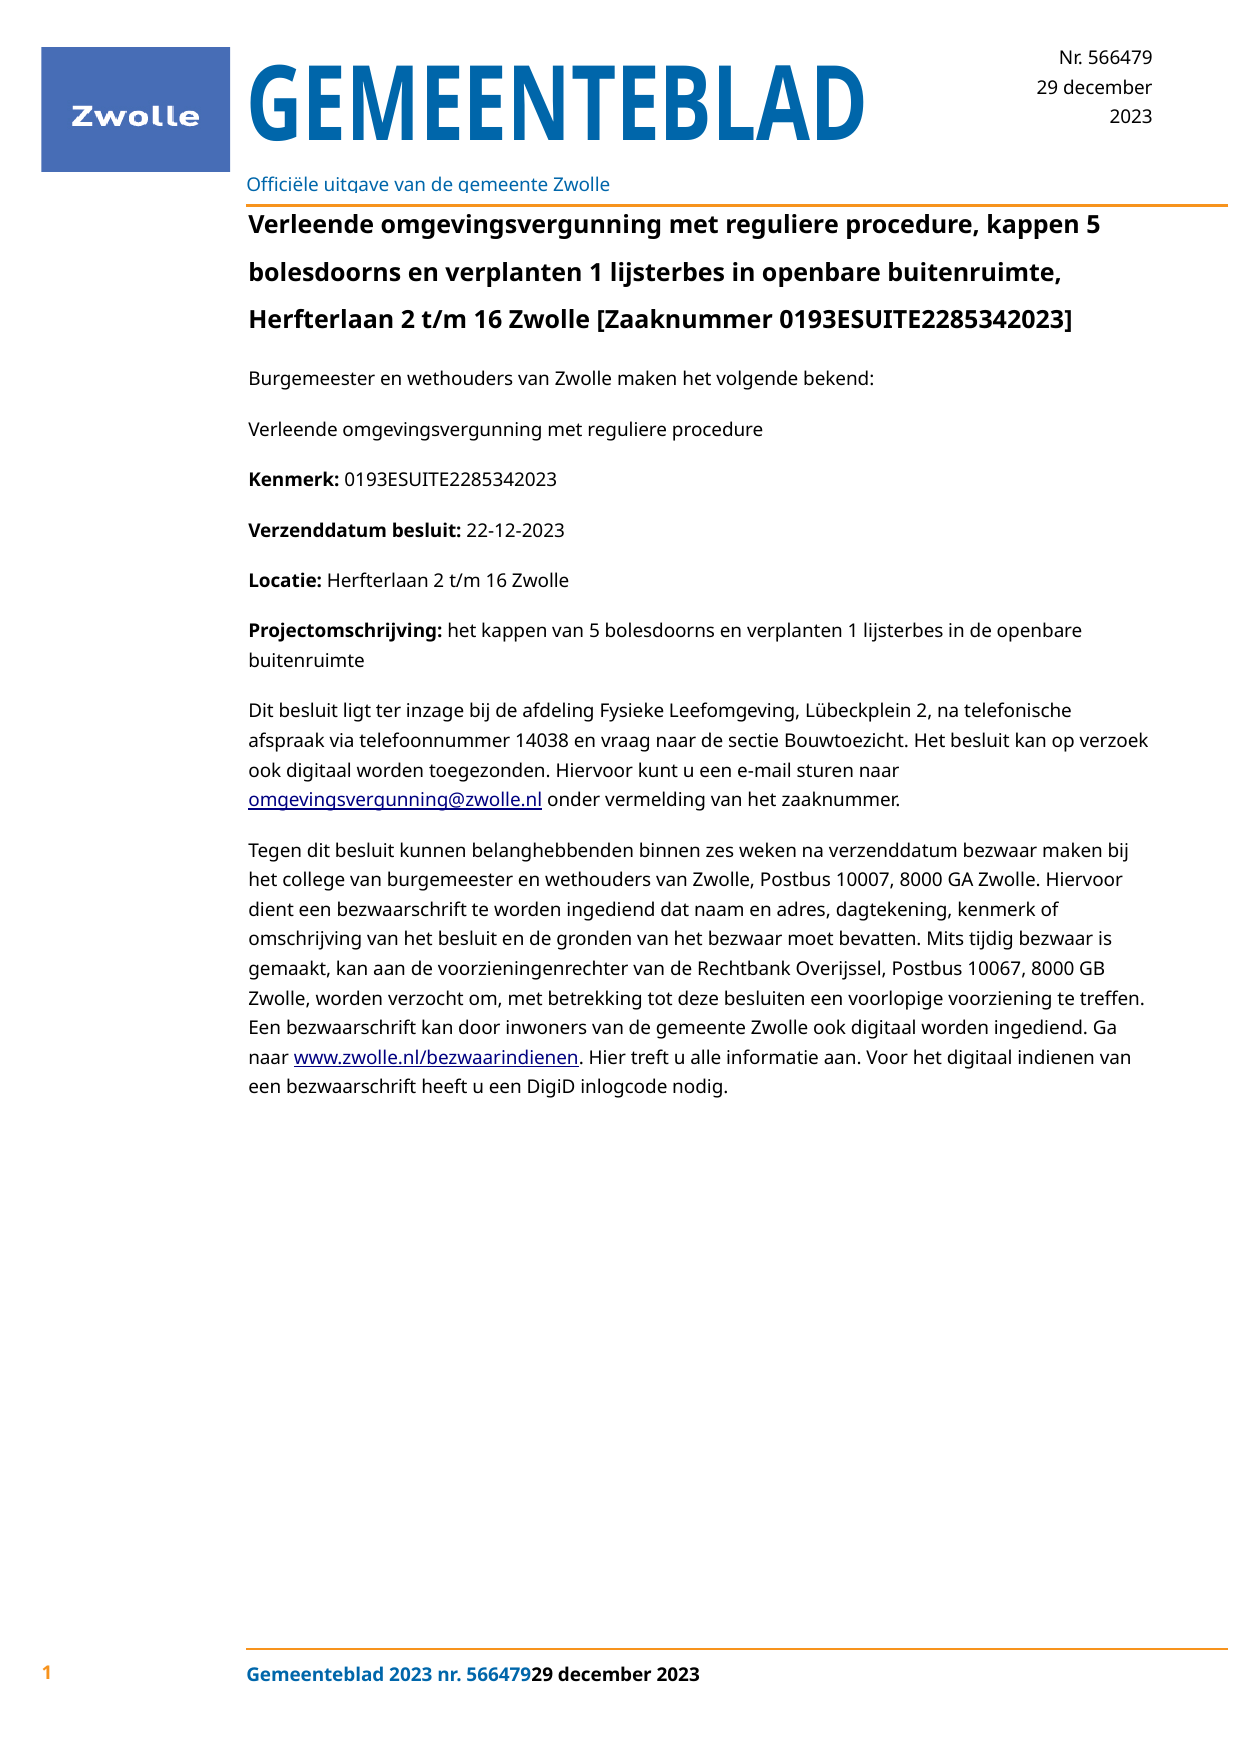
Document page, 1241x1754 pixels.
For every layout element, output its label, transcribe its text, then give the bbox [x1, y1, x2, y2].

text Tegen dit besluit kunnen belanghebbenden binnen zes weken na verzenddatum bezwaar maken bij het college van burgemeester en wethouders van Zwolle, Postbus 10007, 8000 GA Zwolle. Hiervoor dient een bezwaarschrift te worden ingediend dat naam en adres, dagtekening, kenmerk of omschrijving van het besluit en de gronden van het bezwaar moet bevatten. Mits tijdig bezwaar is gemaakt, kan aan de voorzieningenrechter van de Rechtbank Overijssel, Postbus 10067, 8000 GB Zwolle, worden verzocht om, met betrekking tot deze besluiten een voorlopige voorziening te treffen. Een bezwaarschrift kan door inwoners van de gemeente Zwolle ook digitaal worden ingediend. Ga naar www.zwolle.nl/bezwaarindienen. Hier treft u alle informatie aan. Voor het digitaal indienen van een bezwaarschrift heeft u een DigiD inlogcode nodig. [248, 837, 1152, 1099]
picture [41, 47, 231, 172]
text Locatie: Herfterlaan 2 t/m 16 Zwolle [248, 567, 1152, 593]
text Verzenddatum besluit: 22-12-2023 [248, 517, 1152, 542]
text Burgemeester en wethouders van Zwolle maken het volgende bekend: [248, 366, 1152, 391]
text Verleende omgevingsvergunning met reguliere procedure [248, 416, 1152, 442]
text Dit besluit ligt ter inzage bij de afdeling Fysieke Leefomgeving, Lübeckplein 2, na telefonische afspraak via telefoonnummer 14038 en vraag naar de sectie Bouwtoezicht. Het besluit kan op verzoek ook digitaal worden toegezonden. Hiervoor kunt u een e-mail sturen naar omgevingsvergunning@zwolle.nl onder vermelding van het zaaknummer. [248, 698, 1152, 812]
text Kenmerk: 0193ESUITE2285342023 [248, 466, 1152, 492]
text Projectomschrijving: het kappen van 5 bolesdoorns en verplanten 1 lijsterbes in de openbare buitenruimte [248, 618, 1152, 673]
text Verleende omgevingsvergunning met reguliere procedure, kappen 5 bolesdoorns en verplanten 1 lijsterbes in openbare buitenruimte, Herfterlaan 2 t/m 16 Zwolle [Zaaknummer 0193ESUITE2285342023] [248, 207, 1152, 336]
